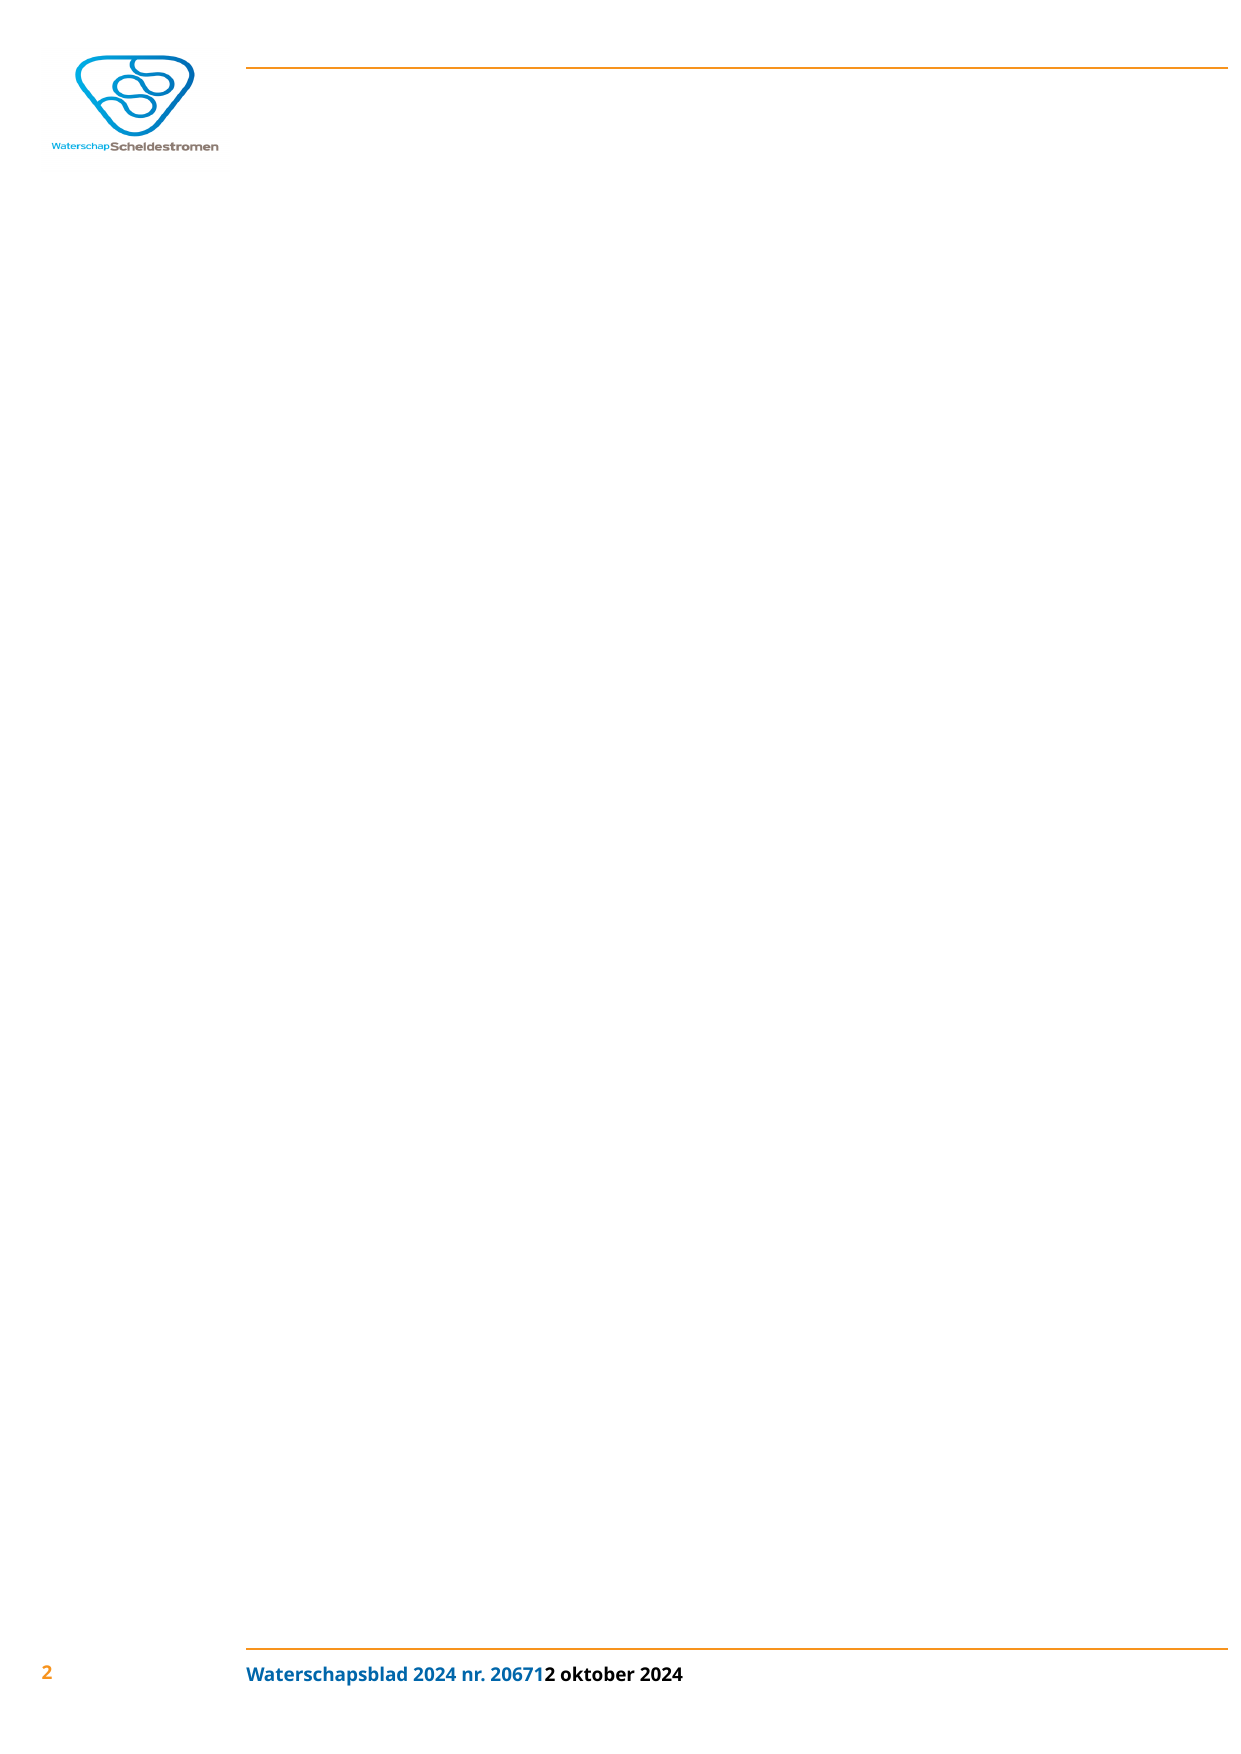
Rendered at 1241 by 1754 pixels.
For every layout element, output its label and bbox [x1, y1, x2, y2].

picture [41, 47, 231, 172]
